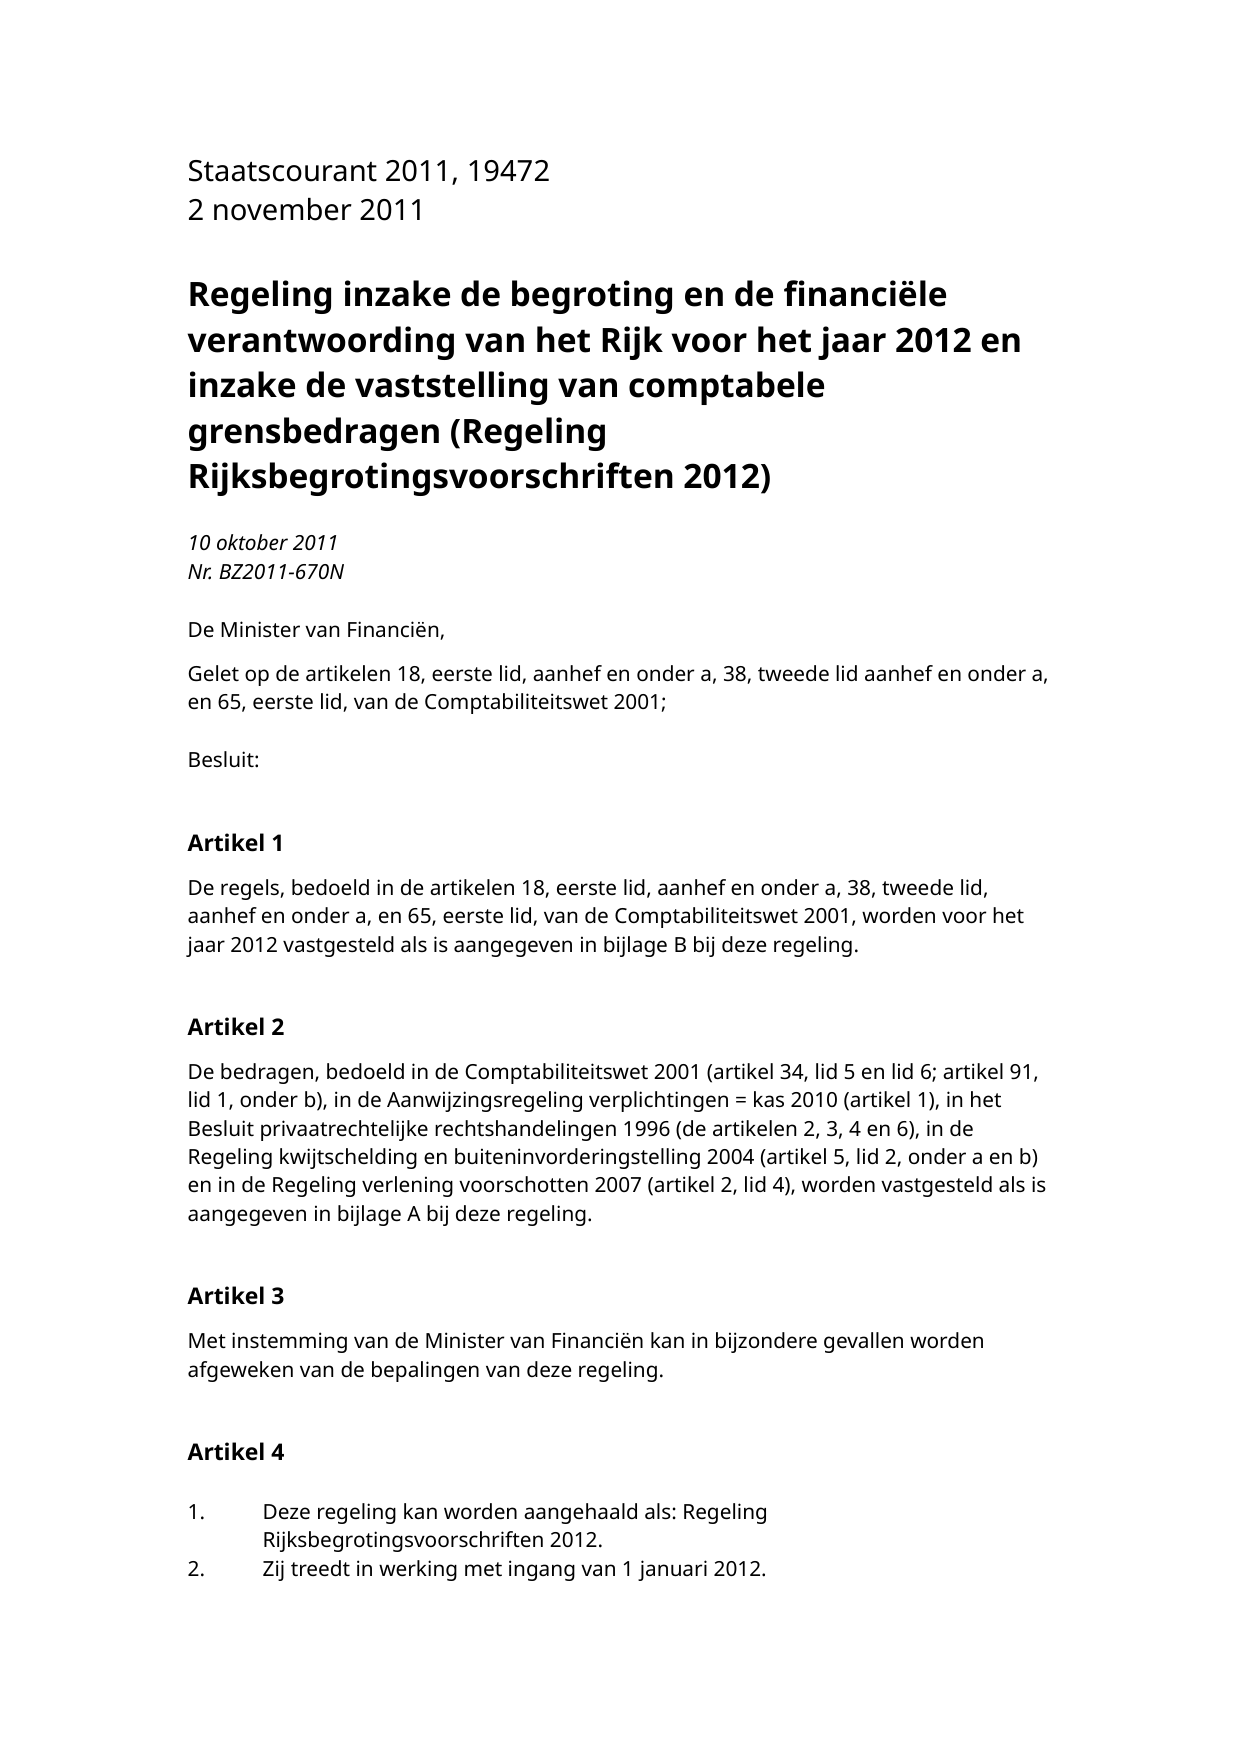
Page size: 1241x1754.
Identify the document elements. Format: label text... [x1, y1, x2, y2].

text Besluit: [187, 746, 1053, 774]
text De Minister van Financiën, [187, 615, 1053, 644]
text Nr. BZ2011-670N [187, 557, 1053, 585]
text 2 november 2011 [187, 190, 1053, 229]
list Deze regeling kan worden aangehaald als: Regeling Rijksbegrotingsvoorschriften 2012. [187, 1497, 1053, 1554]
list Zij treedt in werking met ingang van 1 januari 2012. [187, 1554, 1053, 1582]
subtitle Artikel 1 [187, 827, 1053, 858]
text De bedragen, bedoeld in de Comptabiliteitswet 2001 (artikel 34, lid 5 en lid 6; artikel 91, lid 1, onder b), in de Aanwijzingsregeling verplichtingen = kas 2010 (artikel 1), in het Besluit privaatrechtelijke rechtshandelingen 1996 (de artikelen 2, 3, 4 en 6), in de Regeling kwijtschelding en buiteninvorderingstelling 2004 (artikel 5, lid 2, onder a en b) en in de Regeling verlening voorschotten 2007 (artikel 2, lid 4), worden vastgesteld als is aangegeven in bijlage A bij deze regeling. [187, 1057, 1053, 1227]
text Gelet op de artikelen 18, eerste lid, aanhef en onder a, 38, tweede lid aanhef en onder a, en 65, eerste lid, van de Comptabiliteitswet 2001; [187, 659, 1053, 716]
text De regels, bedoeld in de artikelen 18, eerste lid, aanhef en onder a, 38, tweede lid, aanhef en onder a, en 65, eerste lid, van de Comptabiliteitswet 2001, worden voor het jaar 2012 vastgesteld als is aangegeven in bijlage B bij deze regeling. [187, 873, 1053, 958]
subtitle Regeling inzake de begroting en de financiële verantwoording van het Rijk voor het jaar 2012 en inzake de vaststelling van comptabele grensbedragen (Regeling Rijksbegrotingsvoorschriften 2012) [187, 271, 1053, 498]
subtitle Artikel 4 [187, 1436, 1053, 1467]
text Staatscourant 2011, 19472 [187, 150, 1053, 190]
subtitle Artikel 3 [187, 1280, 1053, 1311]
subtitle Artikel 2 [187, 1011, 1053, 1042]
text 10 oktober 2011 [187, 528, 1053, 557]
text Met instemming van de Minister van Financiën kan in bijzondere gevallen worden afgeweken van de bepalingen van deze regeling. [187, 1326, 1053, 1383]
